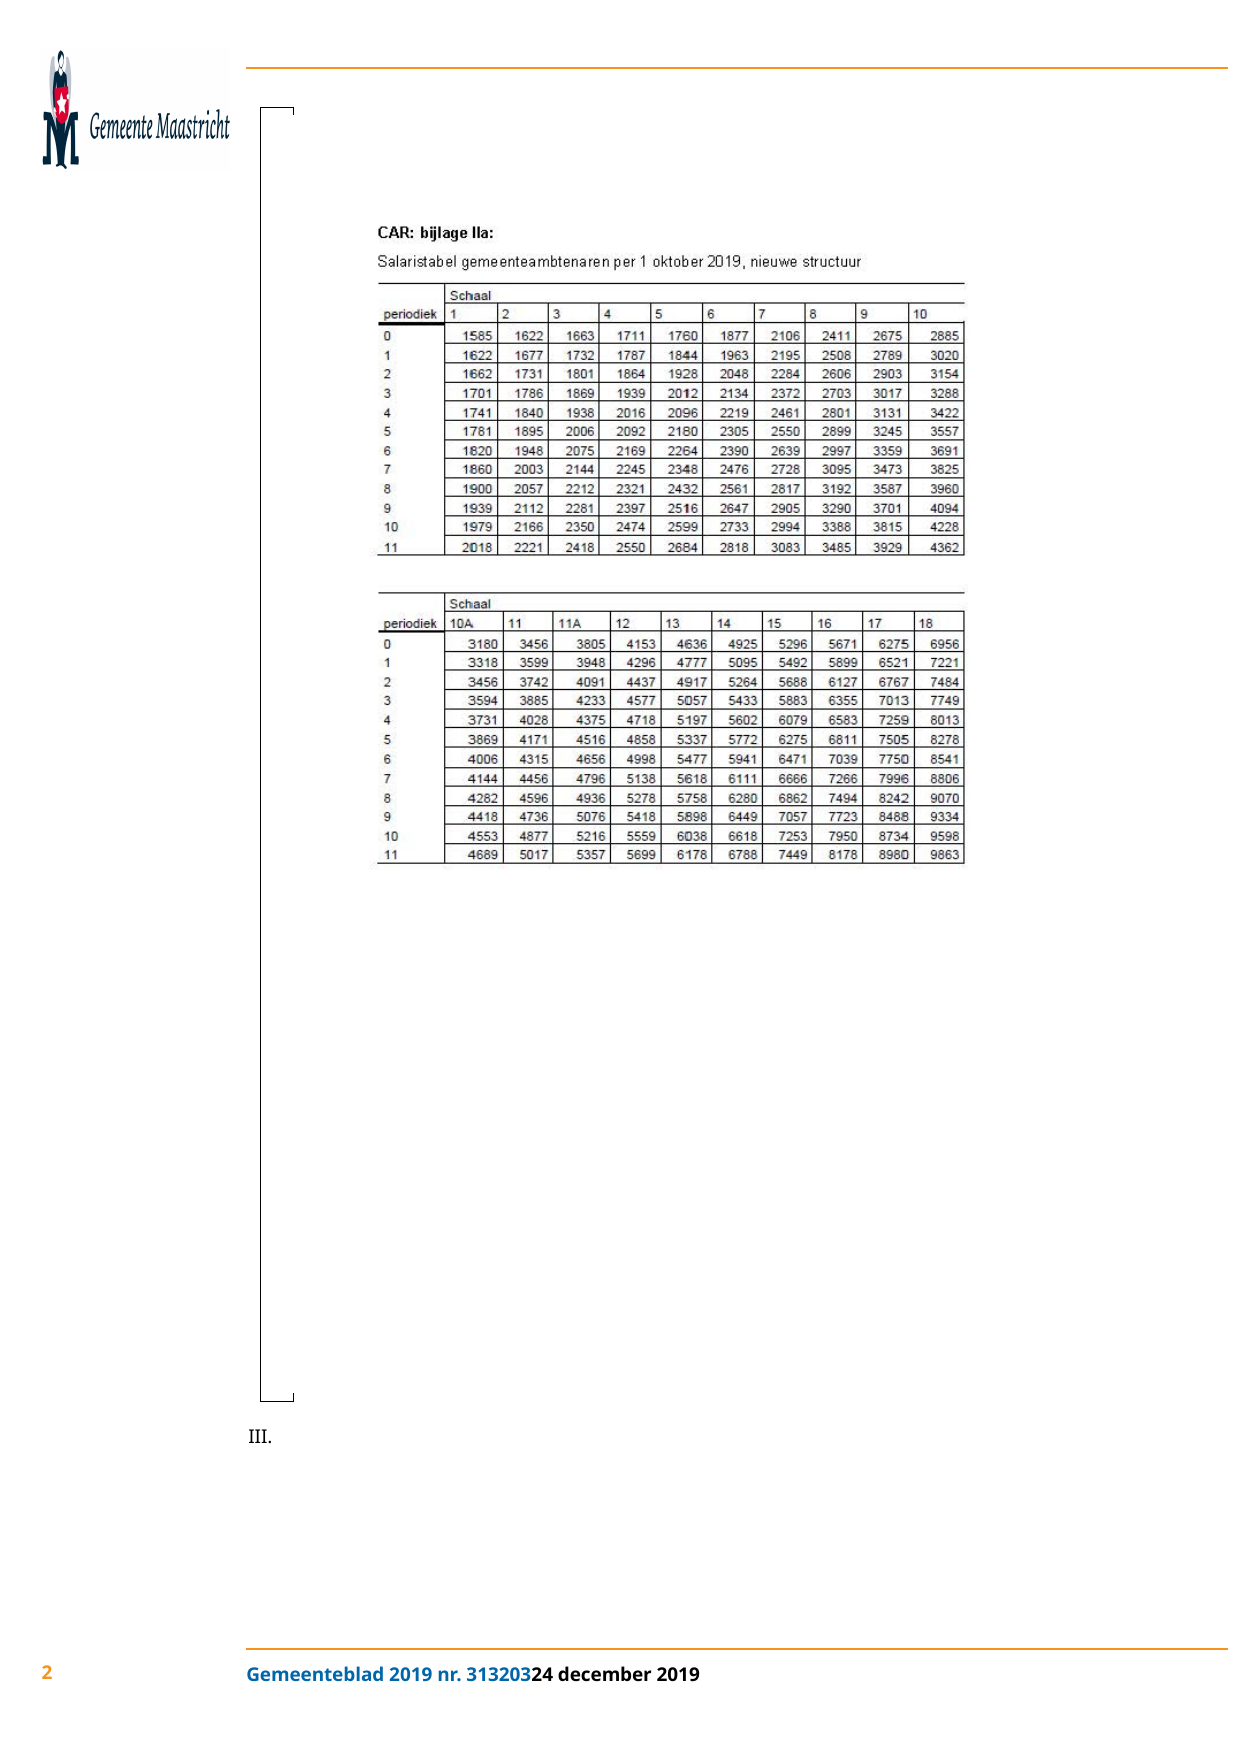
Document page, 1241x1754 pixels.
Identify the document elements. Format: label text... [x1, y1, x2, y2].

text III. [248, 1423, 1152, 1448]
picture [41, 47, 231, 172]
picture [268, 115, 1173, 1393]
